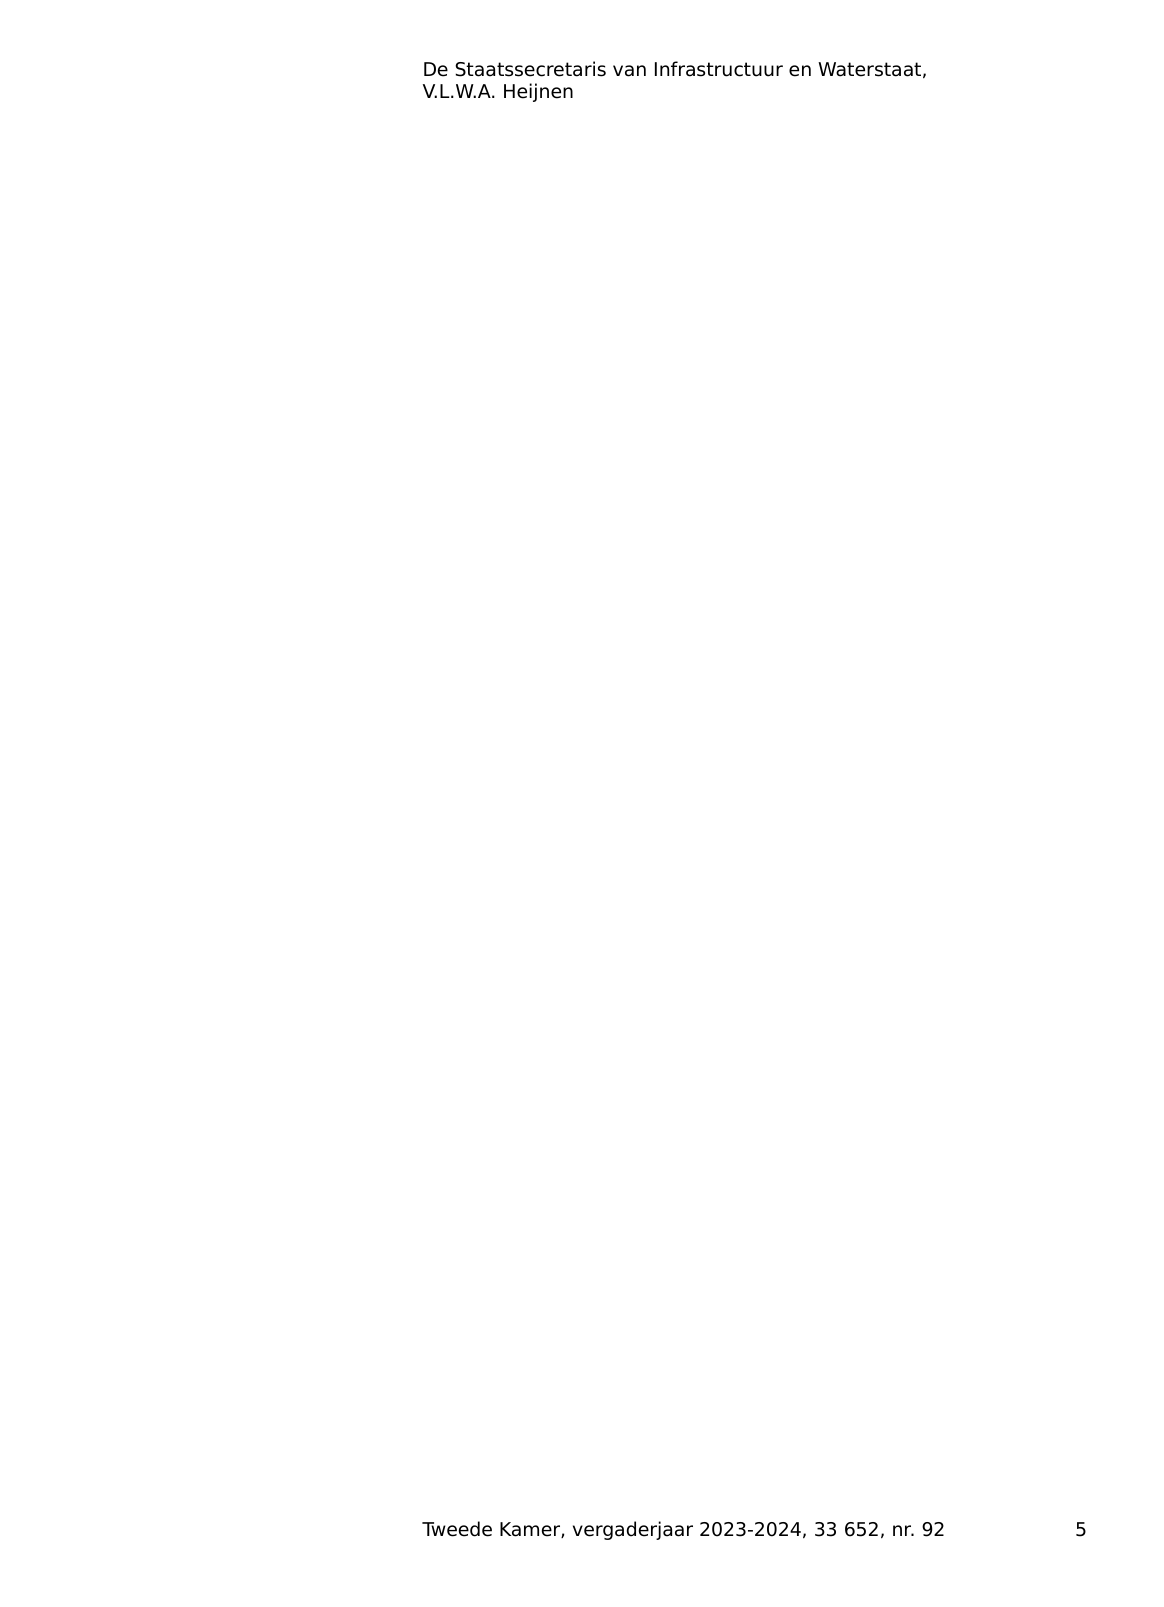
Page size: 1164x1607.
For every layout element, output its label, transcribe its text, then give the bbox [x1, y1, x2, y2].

text De Staatssecretaris van Infrastructuur en Waterstaat, V.L.W.A. Heijnen [422, 59, 1087, 103]
